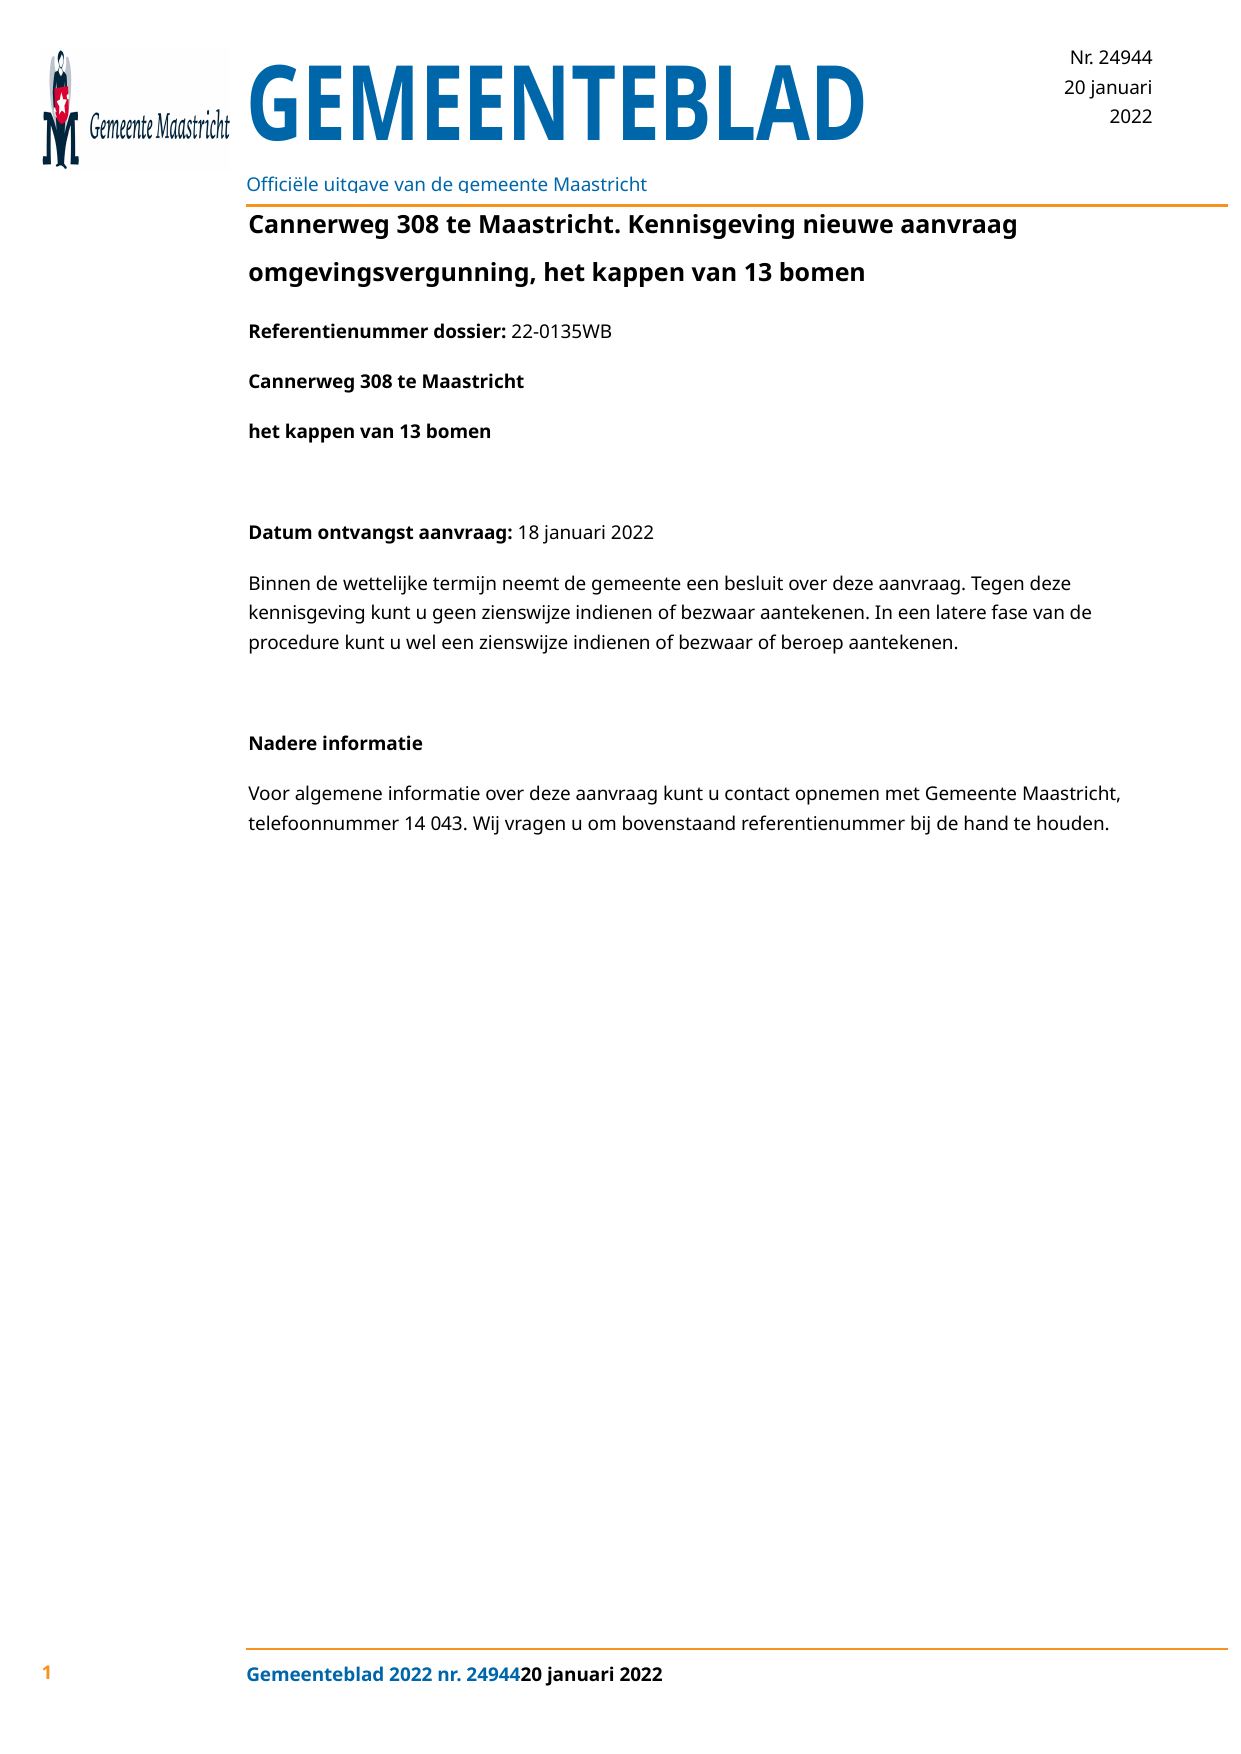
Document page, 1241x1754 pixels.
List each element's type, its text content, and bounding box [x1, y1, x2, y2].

text Referentienummer dossier: 22-0135WB [248, 318, 1152, 344]
text Binnen de wettelijke termijn neemt de gemeente een besluit over deze aanvraag. Tegen deze kennisgeving kunt u geen zienswijze indienen of bezwaar aantekenen. In een latere fase van de procedure kunt u wel een zienswijze indienen of bezwaar of beroep aantekenen. [248, 570, 1152, 655]
text het kappen van 13 bomen [248, 419, 1152, 444]
picture [41, 47, 231, 172]
text Voor algemene informatie over deze aanvraag kunt u contact opnemen met Gemeente Maastricht, telefoonnummer 14 043. Wij vragen u om bovenstaand referentienummer bij de hand te houden. [248, 780, 1152, 836]
text Cannerweg 308 te Maastricht [248, 368, 1152, 394]
text Datum ontvangst aanvraag: 18 januari 2022 [248, 519, 1152, 545]
text Cannerweg 308 te Maastricht. Kennisgeving nieuwe aanvraag omgevingsvergunning, het kappen van 13 bomen [248, 207, 1152, 288]
text Nadere informatie [248, 730, 1152, 756]
